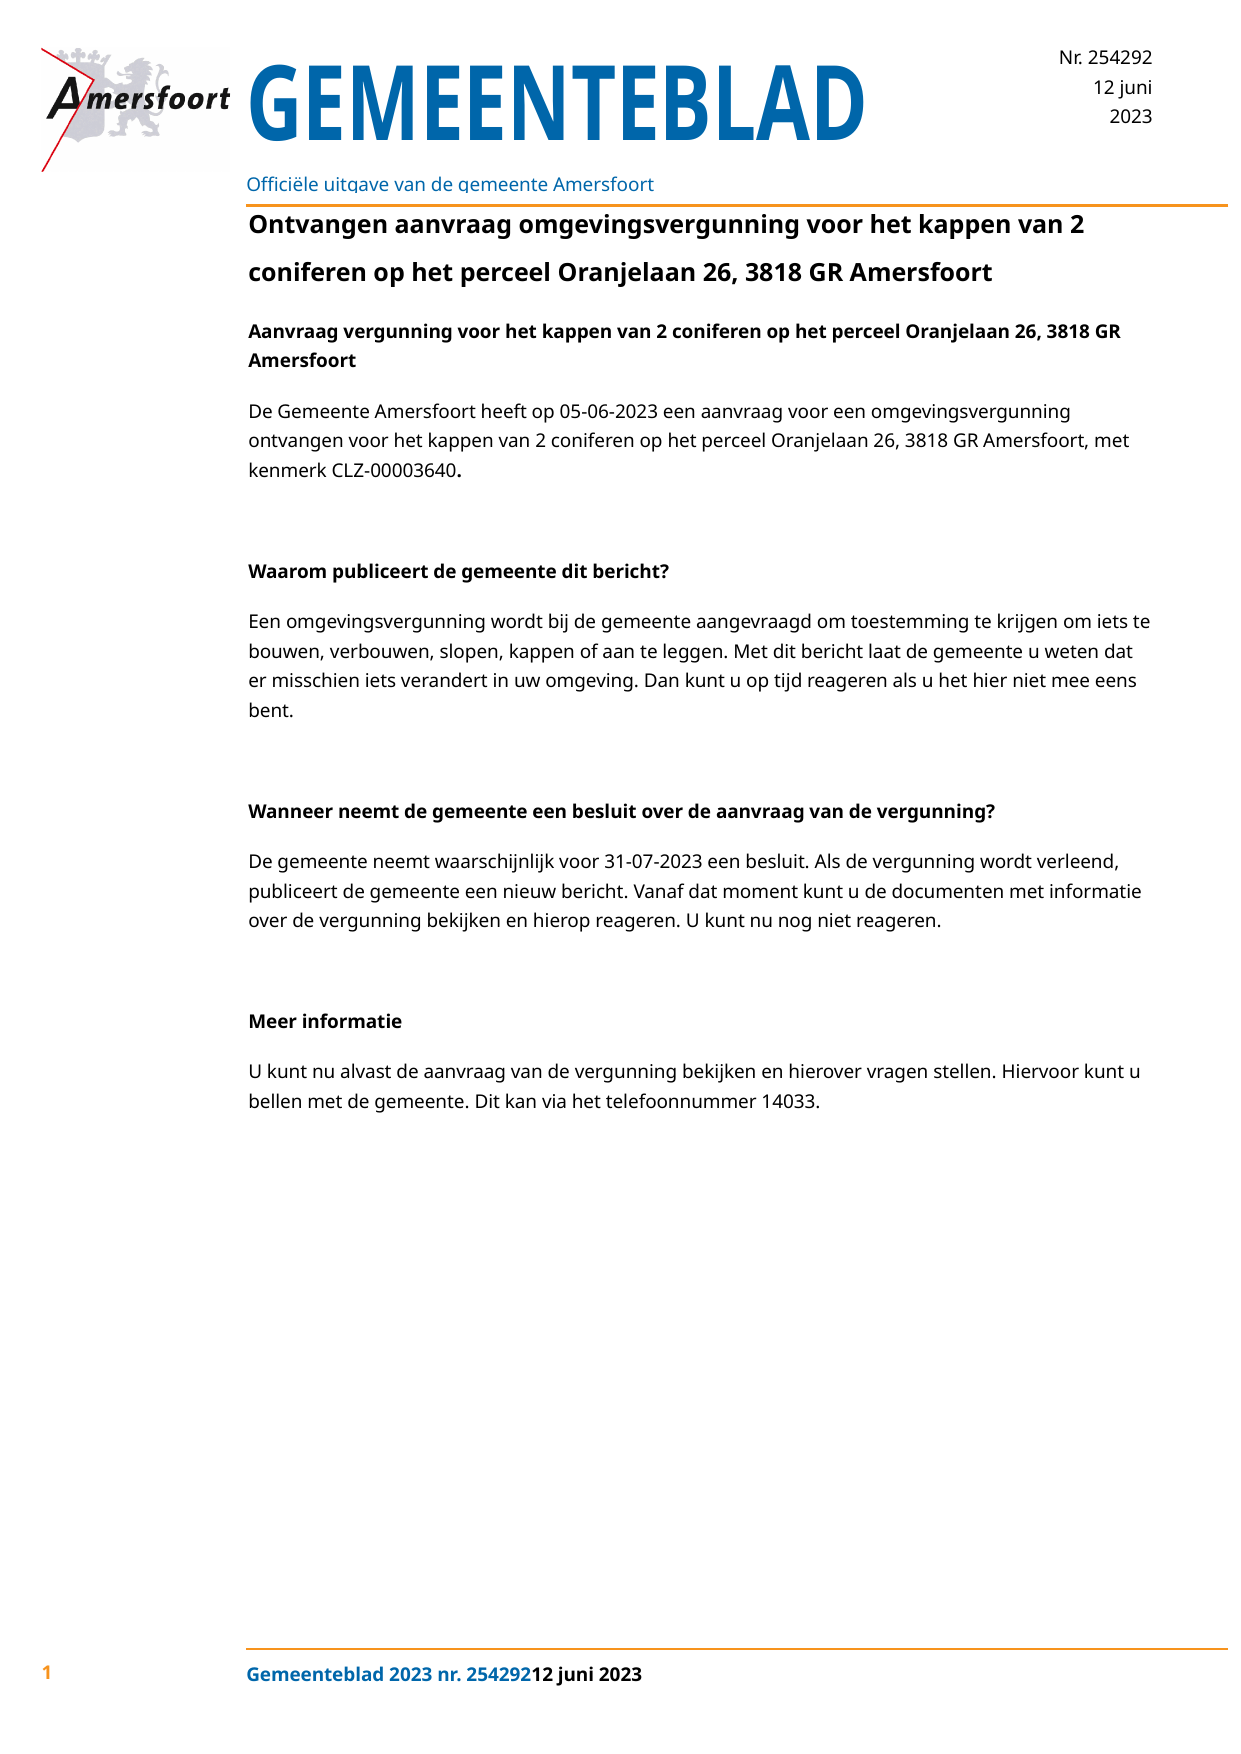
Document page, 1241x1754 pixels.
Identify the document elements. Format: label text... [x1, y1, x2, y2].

text Wanneer neemt de gemeente een besluit over de aanvraag van de vergunning? [248, 798, 1152, 824]
text Aanvraag vergunning voor het kappen van 2 coniferen op het perceel Oranjelaan 26, 3818 GR Amersfoort [248, 318, 1152, 373]
text Ontvangen aanvraag omgevingsvergunning voor het kappen van 2 coniferen op het perceel Oranjelaan 26, 3818 GR Amersfoort [248, 207, 1152, 288]
text Een omgevingsvergunning wordt bij de gemeente aangevraagd om toestemming te krijgen om iets te bouwen, verbouwen, slopen, kappen of aan te leggen. Met dit bericht laat de gemeente u weten dat er misschien iets verandert in uw omgeving. Dan kunt u op tijd reageren als u het hier niet mee eens bent. [248, 608, 1152, 723]
text De gemeente neemt waarschijnlijk voor 31-07-2023 een besluit. Als de vergunning wordt verleend, publiceert de gemeente een nieuw bericht. Vanaf dat moment kunt u de documenten met informatie over de vergunning bekijken en hierop reageren. U kunt nu nog niet reageren. [248, 848, 1152, 933]
text Meer informatie [248, 1008, 1152, 1034]
picture [41, 47, 231, 172]
text De Gemeente Amersfoort heeft op 05-06-2023 een aanvraag voor een omgevingsvergunning ontvangen voor het kappen van 2 coniferen op het perceel Oranjelaan 26, 3818 GR Amersfoort, met kenmerk CLZ-00003640. [248, 398, 1152, 483]
text Waarom publiceert de gemeente dit bericht? [248, 558, 1152, 584]
text U kunt nu alvast de aanvraag van de vergunning bekijken en hierover vragen stellen. Hiervoor kunt u bellen met de gemeente. Dit kan via het telefoonnummer 14033. [248, 1059, 1152, 1114]
